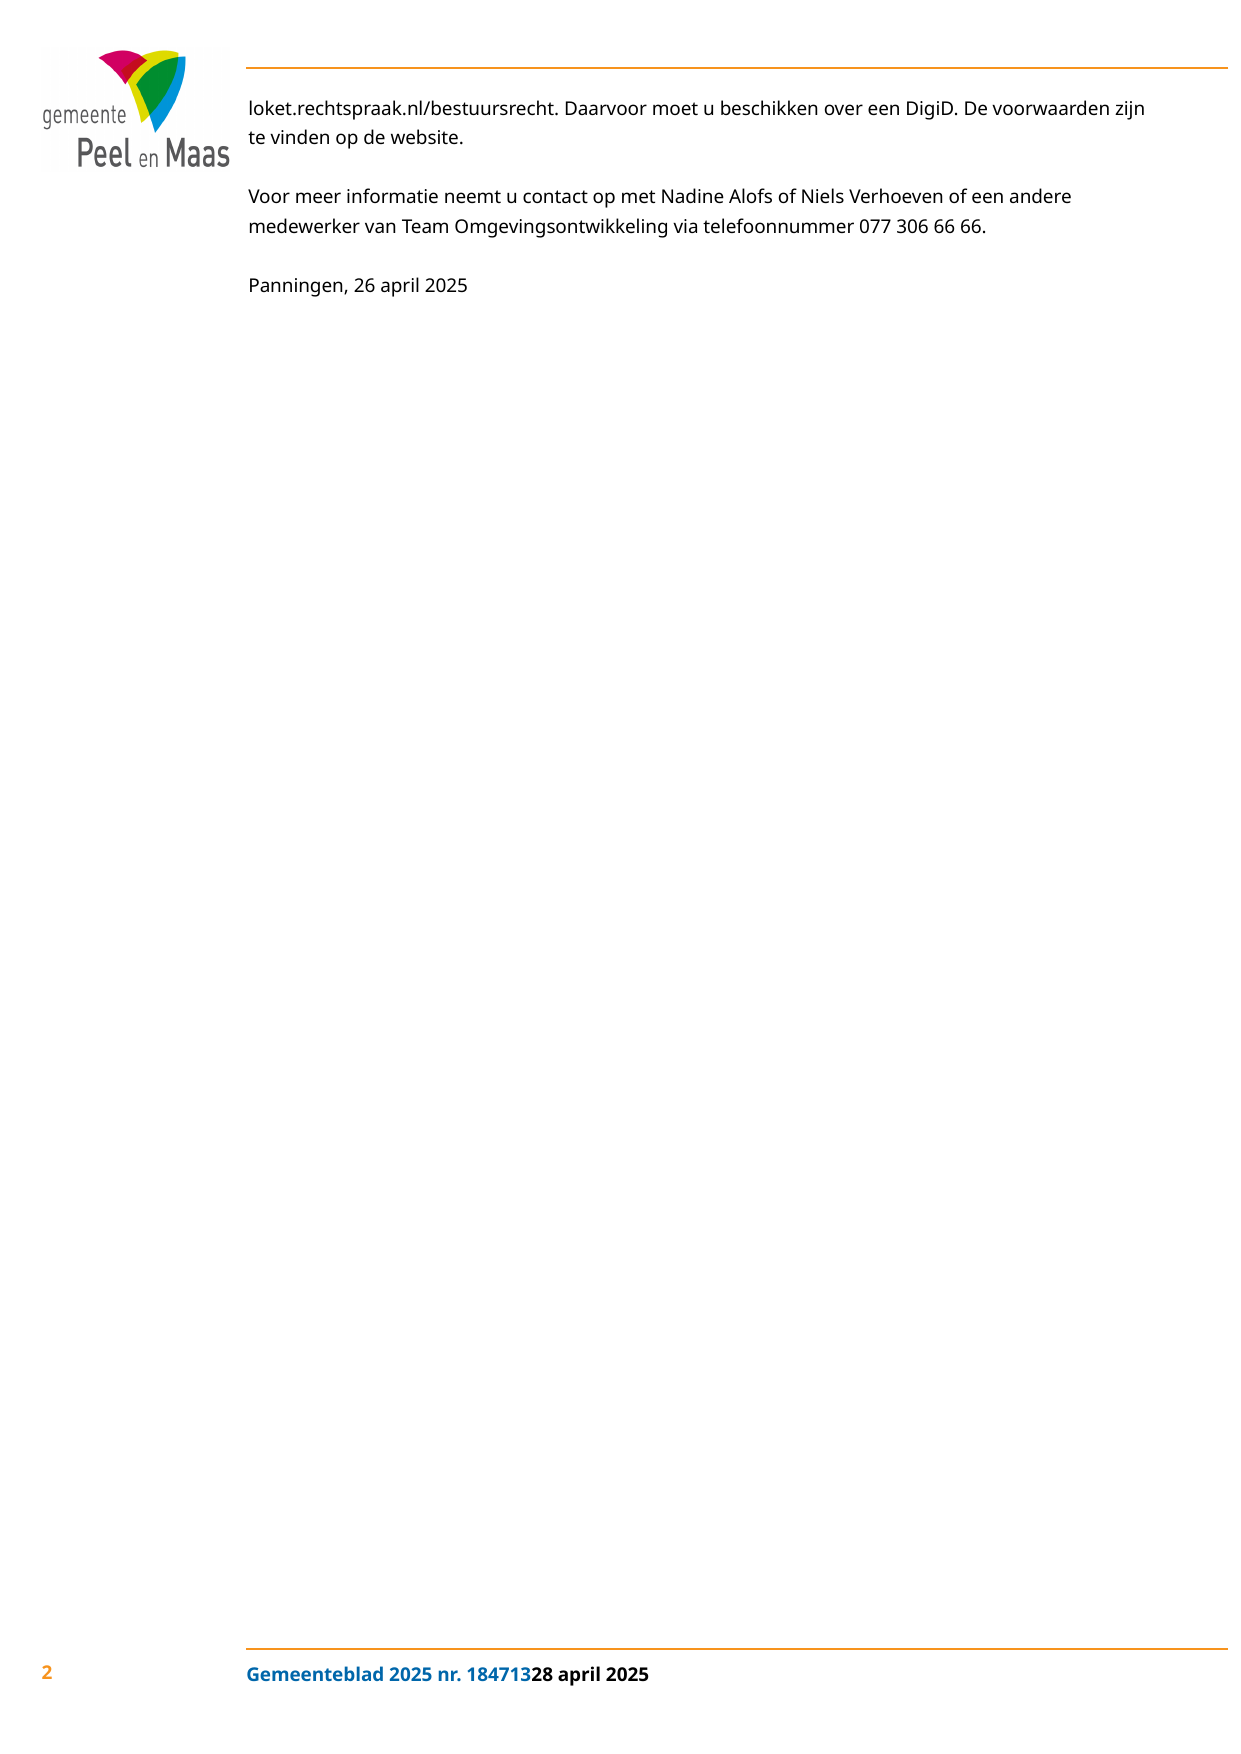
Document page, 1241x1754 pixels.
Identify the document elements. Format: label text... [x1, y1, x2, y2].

text loket.rechtspraak.nl/bestuursrecht. Daarvoor moet u beschikken over een DigiD. De voorwaarden zijn te vinden op de website. [248, 95, 1152, 150]
picture [41, 47, 231, 172]
text Voor meer informatie neemt u contact op met Nadine Alofs of Niels Verhoeven of een andere medewerker van Team Omgevingsontwikkeling via telefoonnummer 077 306 66 66. [248, 183, 1152, 239]
text Panningen, 26 april 2025 [248, 272, 1152, 298]
